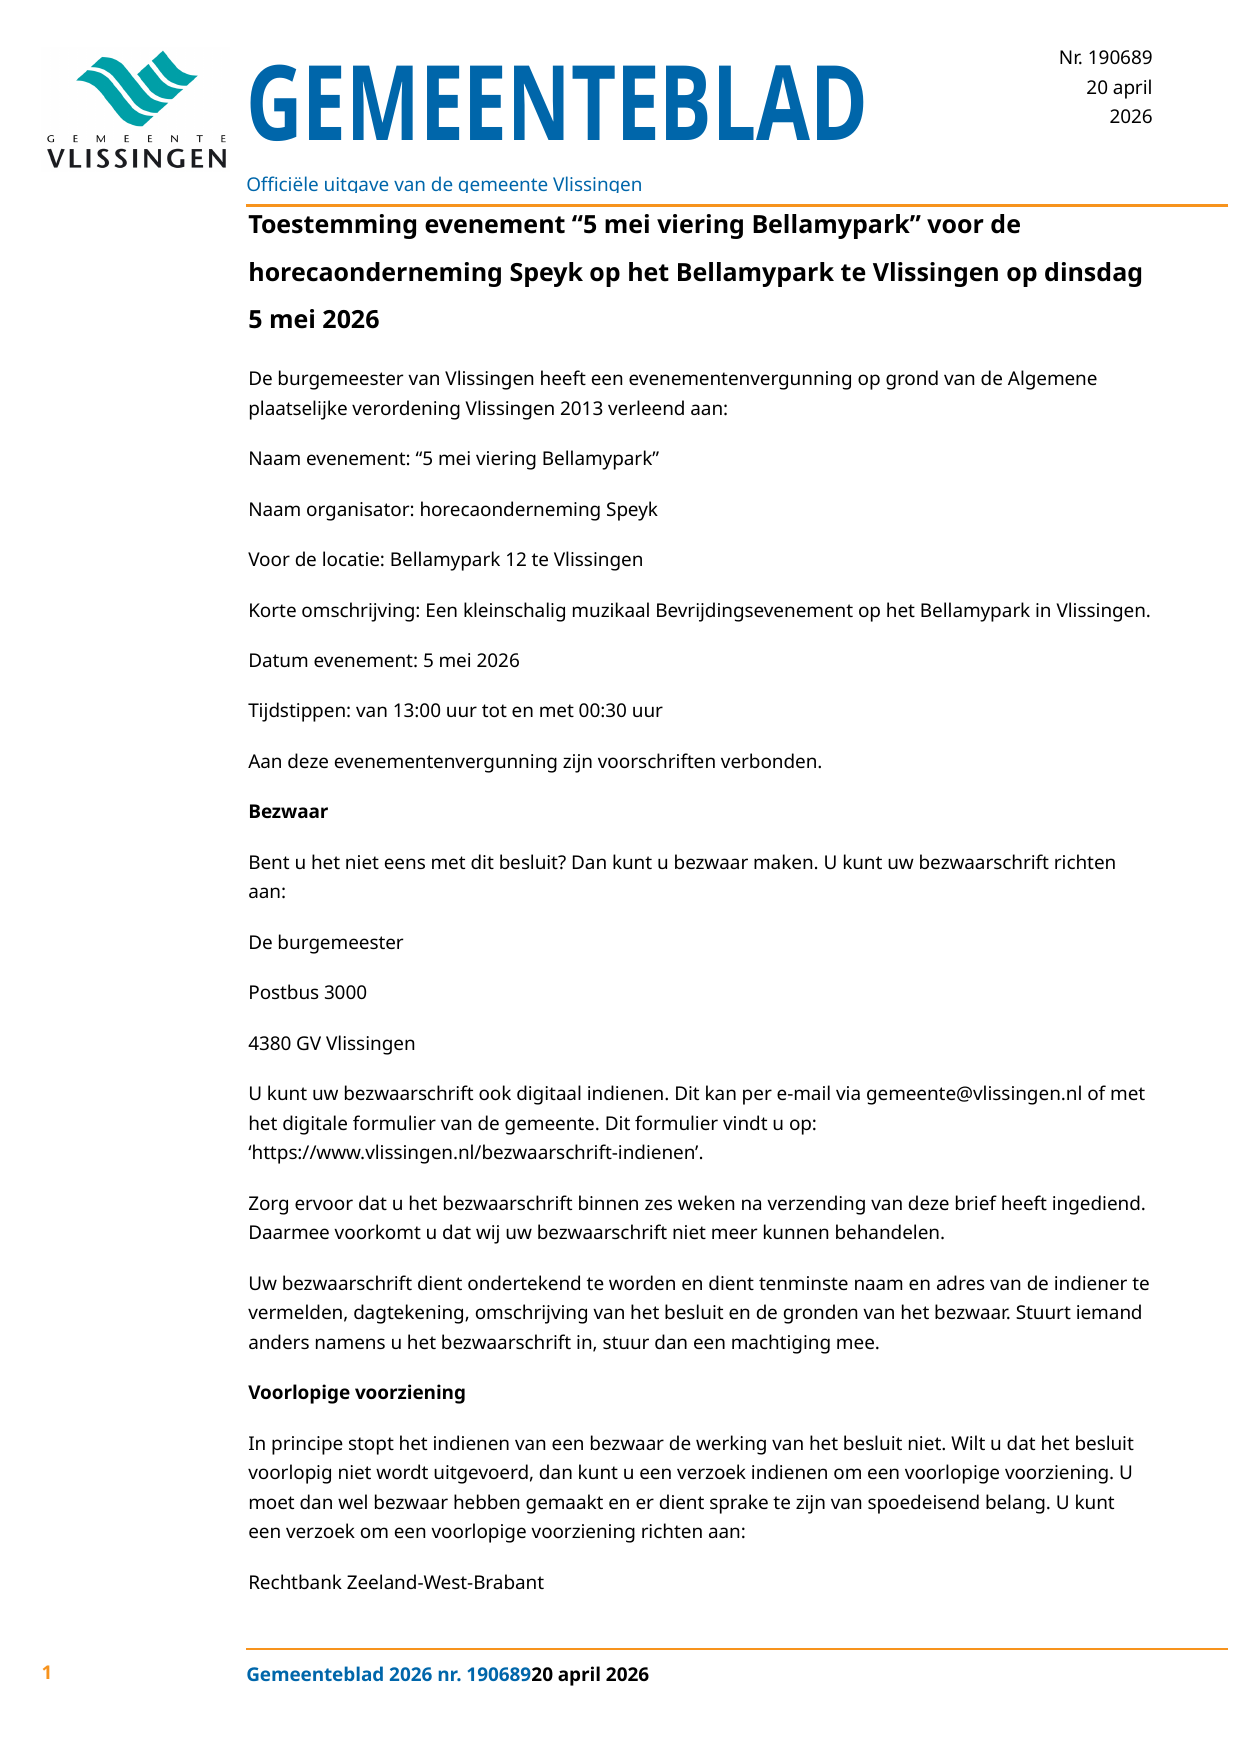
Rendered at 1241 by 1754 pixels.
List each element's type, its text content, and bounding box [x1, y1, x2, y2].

text Uw bezwaarschrift dient ondertekend te worden en dient tenminste naam en adres van de indiener te vermelden, dagtekening, omschrijving van het besluit en de gronden van het bezwaar. Stuurt iemand anders namens u het bezwaarschrift in, stuur dan een machtiging mee. [248, 1270, 1152, 1354]
text Datum evenement: 5 mei 2026 [248, 647, 1152, 673]
text In principe stopt het indienen van een bezwaar de werking van het besluit niet. Wilt u dat het besluit voorlopig niet wordt uitgevoerd, dan kunt u een verzoek indienen om een voorlopige voorziening. U moet dan wel bezwaar hebben gemaakt en er dient sprake te zijn van spoedeisend belang. U kunt een verzoek om een voorlopige voorziening richten aan: [248, 1430, 1152, 1544]
text Naam organisator: horecaonderneming Speyk [248, 496, 1152, 522]
text 4380 GV Vlissingen [248, 1030, 1152, 1055]
text U kunt uw bezwaarschrift ook digitaal indienen. Dit kan per e-mail via gemeente@vlissingen.nl of met het digitale formulier van de gemeente. Dit formulier vindt u op: ‘https://www.vlissingen.nl/bezwaarschrift-indienen’. [248, 1080, 1152, 1165]
text Toestemming evenement “5 mei viering Bellamypark” voor de horecaonderneming Speyk op het Bellamypark te Vlissingen op dinsdag 5 mei 2026 [248, 207, 1152, 336]
text Voorlopige voorziening [248, 1379, 1152, 1405]
text Zorg ervoor dat u het bezwaarschrift binnen zes weken na verzending van deze brief heeft ingediend. Daarmee voorkomt u dat wij uw bezwaarschrift niet meer kunnen behandelen. [248, 1190, 1152, 1245]
text Naam evenement: “5 mei viering Bellamypark” [248, 446, 1152, 471]
text Aan deze evenementenvergunning zijn voorschriften verbonden. [248, 748, 1152, 774]
text Bent u het niet eens met dit besluit? Dan kunt u bezwaar maken. U kunt uw bezwaarschrift richten aan: [248, 849, 1152, 904]
text Bezwaar [248, 798, 1152, 824]
text De burgemeester van Vlissingen heeft een evenementenvergunning op grond van de Algemene plaatselijke verordening Vlissingen 2013 verleend aan: [248, 366, 1152, 421]
text Rechtbank Zeeland-West-Brabant [248, 1569, 1152, 1594]
text Voor de locatie: Bellamypark 12 te Vlissingen [248, 546, 1152, 572]
text Korte omschrijving: Een kleinschalig muzikaal Bevrijdingsevenement op het Bellamypark in Vlissingen. [248, 597, 1152, 622]
text De burgemeester [248, 929, 1152, 954]
picture [41, 47, 231, 172]
text Tijdstippen: van 13:00 uur tot en met 00:30 uur [248, 698, 1152, 723]
text Postbus 3000 [248, 979, 1152, 1005]
